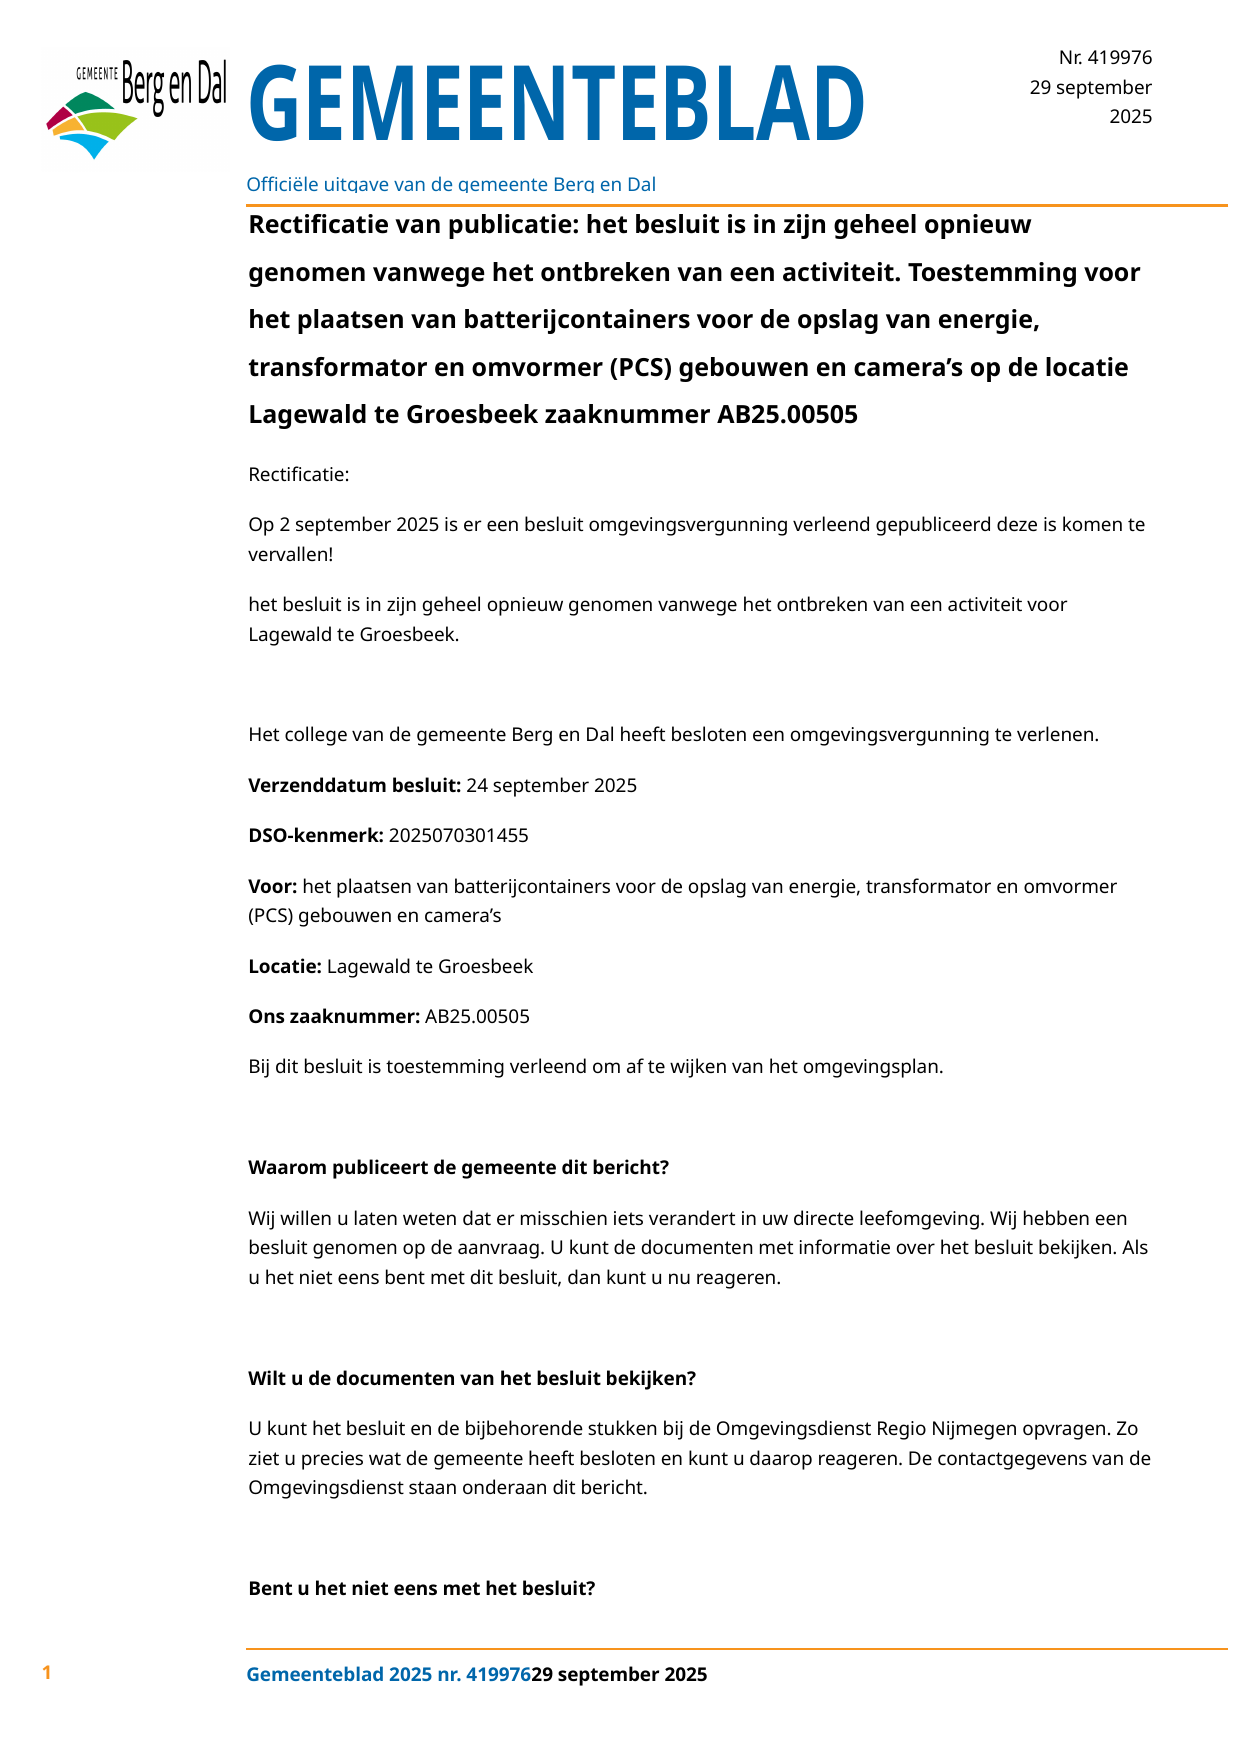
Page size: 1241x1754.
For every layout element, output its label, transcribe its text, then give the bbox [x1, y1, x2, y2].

text Verzenddatum besluit: 24 september 2025 [248, 772, 1152, 798]
text U kunt het besluit en de bijbehorende stukken bij de Omgevingsdienst Regio Nijmegen opvragen. Zo ziet u precies wat de gemeente heeft besloten en kunt u daarop reageren. De contactgegevens van de Omgevingsdienst staan onderaan dit bericht. [248, 1415, 1152, 1500]
text het besluit is in zijn geheel opnieuw genomen vanwege het ontbreken van een activiteit voor Lagewald te Groesbeek. [248, 591, 1152, 646]
text Rectificatie van publicatie: het besluit is in zijn geheel opnieuw genomen vanwege het ontbreken van een activiteit. Toestemming voor het plaatsen van batterijcontainers voor de opslag van energie, transformator en omvormer (PCS) gebouwen en camera’s op de locatie Lagewald te Groesbeek zaaknummer AB25.00505 [248, 207, 1152, 431]
text DSO-kenmerk: 2025070301455 [248, 822, 1152, 848]
text Op 2 september 2025 is er een besluit omgevingsvergunning verleend gepubliceerd deze is komen te vervallen! [248, 511, 1152, 566]
text Locatie: Lagewald te Groesbeek [248, 953, 1152, 978]
picture [41, 47, 231, 172]
text Wilt u de documenten van het besluit bekijken? [248, 1365, 1152, 1391]
text Waarom publiceert de gemeente dit bericht? [248, 1154, 1152, 1180]
text Ons zaaknummer: AB25.00505 [248, 1003, 1152, 1029]
text Wij willen u laten weten dat er misschien iets verandert in uw directe leefomgeving. Wij hebben een besluit genomen op de aanvraag. U kunt de documenten met informatie over het besluit bekijken. Als u het niet eens bent met dit besluit, dan kunt u nu reageren. [248, 1205, 1152, 1290]
text Het college van de gemeente Berg en Dal heeft besloten een omgevingsvergunning te verlenen. [248, 722, 1152, 747]
text Bent u het niet eens met het besluit? [248, 1575, 1152, 1601]
text Rectificatie: [248, 461, 1152, 486]
text Bij dit besluit is toestemming verleend om af te wijken van het omgevingsplan. [248, 1054, 1152, 1079]
text Voor: het plaatsen van batterijcontainers voor de opslag van energie, transformator en omvormer (PCS) gebouwen en camera’s [248, 873, 1152, 928]
